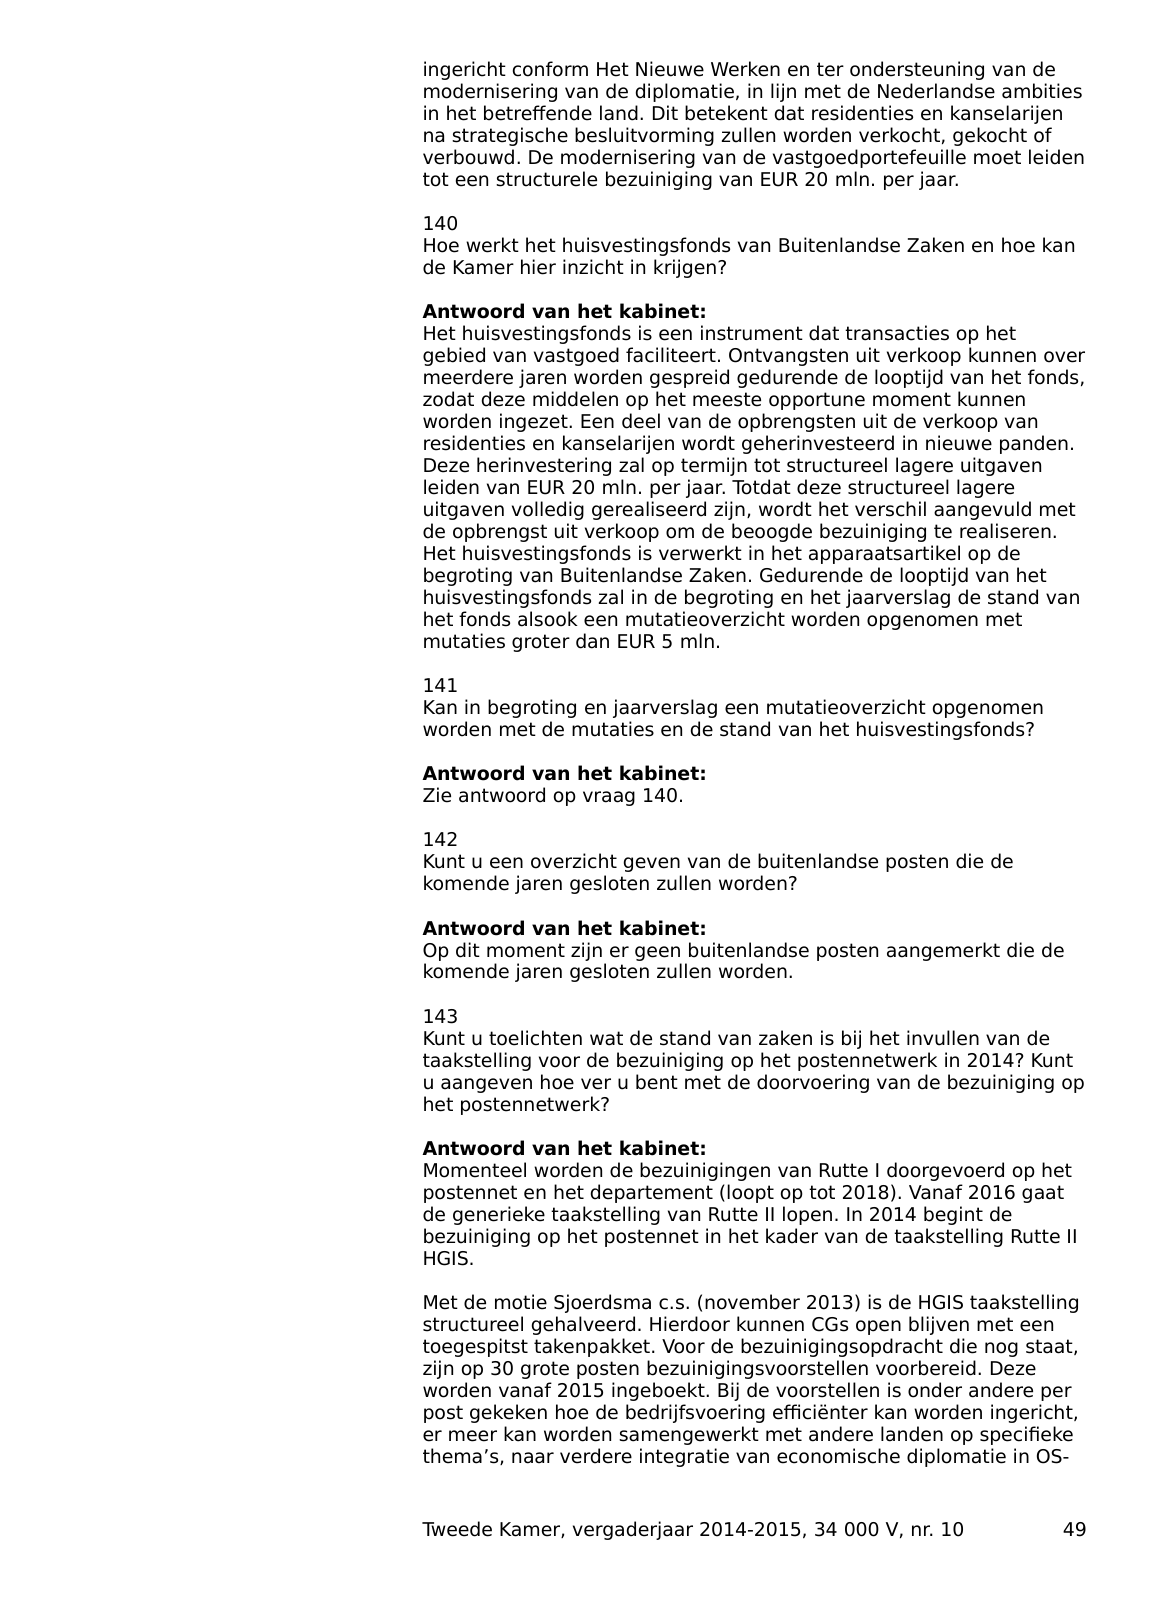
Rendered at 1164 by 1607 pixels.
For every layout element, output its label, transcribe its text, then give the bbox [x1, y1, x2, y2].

text Op dit moment zijn er geen buitenlandse posten aangemerkt die de komende jaren gesloten zullen worden. [422, 939, 1087, 983]
text Het huisvestingsfonds is een instrument dat transacties op het gebied van vastgoed faciliteert. Ontvangsten uit verkoop kunnen over meerdere jaren worden gespreid gedurende de looptijd van het fonds, zodat deze middelen op het meeste opportune moment kunnen worden ingezet. Een deel van de opbrengsten uit de verkoop van residenties en kanselarijen wordt geherinvesteerd in nieuwe panden. Deze herinvestering zal op termijn tot structureel lagere uitgaven leiden van EUR 20 mln. per jaar. Totdat deze structureel lagere uitgaven volledig gerealiseerd zijn, wordt het verschil aangevuld met de opbrengst uit verkoop om de beoogde bezuiniging te realiseren. Het huisvestingsfonds is verwerkt in het apparaatsartikel op de begroting van Buitenlandse Zaken. Gedurende de looptijd van het huisvestingsfonds zal in de begroting en het jaarverslag de stand van het fonds alsook een mutatieoverzicht worden opgenomen met mutaties groter dan EUR 5 mln. [422, 323, 1087, 653]
text Antwoord van het kabinet: [422, 917, 1087, 939]
text Zie antwoord op vraag 140. [422, 785, 1087, 807]
text 143 [422, 1006, 1087, 1028]
text Momenteel worden de bezuinigingen van Rutte I doorgevoerd op het postennet en het departement (loopt op tot 2018). Vanaf 2016 gaat de generieke taakstelling van Rutte II lopen. In 2014 begint de bezuiniging op het postennet in het kader van de taakstelling Rutte II HGIS. [422, 1160, 1087, 1269]
text 140 [422, 213, 1087, 235]
text Kunt u toelichten wat de stand van zaken is bij het invullen van de taakstelling voor de bezuiniging op het postennetwerk in 2014? Kunt u aangeven hoe ver u bent met de doorvoering van de bezuiniging op het postennetwerk? [422, 1028, 1087, 1116]
text ingericht conform Het Nieuwe Werken en ter ondersteuning van de modernisering van de diplomatie, in lijn met de Nederlandse ambities in het betreffende land. Dit betekent dat residenties en kanselarijen na strategische besluitvorming zullen worden verkocht, gekocht of verbouwd. De modernisering van de vastgoedportefeuille moet leiden tot een structurele bezuiniging van EUR 20 mln. per jaar. [422, 59, 1087, 191]
text Met de motie Sjoerdsma c.s. (november 2013) is de HGIS taakstelling structureel gehalveerd. Hierdoor kunnen CGs open blijven met een toegespitst takenpakket. Voor de bezuinigingsopdracht die nog staat, zijn op 30 grote posten bezuinigingsvoorstellen voorbereid. Deze worden vanaf 2015 ingeboekt. Bij de voorstellen is onder andere per post gekeken hoe de bedrijfsvoering efficiënter kan worden ingericht, er meer kan worden samengewerkt met andere landen op specifieke thema’s, naar verdere integratie van economische diplomatie in OS- [422, 1292, 1087, 1468]
text Antwoord van het kabinet: [422, 1138, 1087, 1160]
text 142 [422, 829, 1087, 851]
text 141 [422, 675, 1087, 697]
text Antwoord van het kabinet: [422, 301, 1087, 323]
text Hoe werkt het huisvestingsfonds van Buitenlandse Zaken en hoe kan de Kamer hier inzicht in krijgen? [422, 235, 1087, 279]
text Antwoord van het kabinet: [422, 763, 1087, 785]
text Kunt u een overzicht geven van de buitenlandse posten die de komende jaren gesloten zullen worden? [422, 851, 1087, 895]
text Kan in begroting en jaarverslag een mutatieoverzicht opgenomen worden met de mutaties en de stand van het huisvestingsfonds? [422, 697, 1087, 741]
